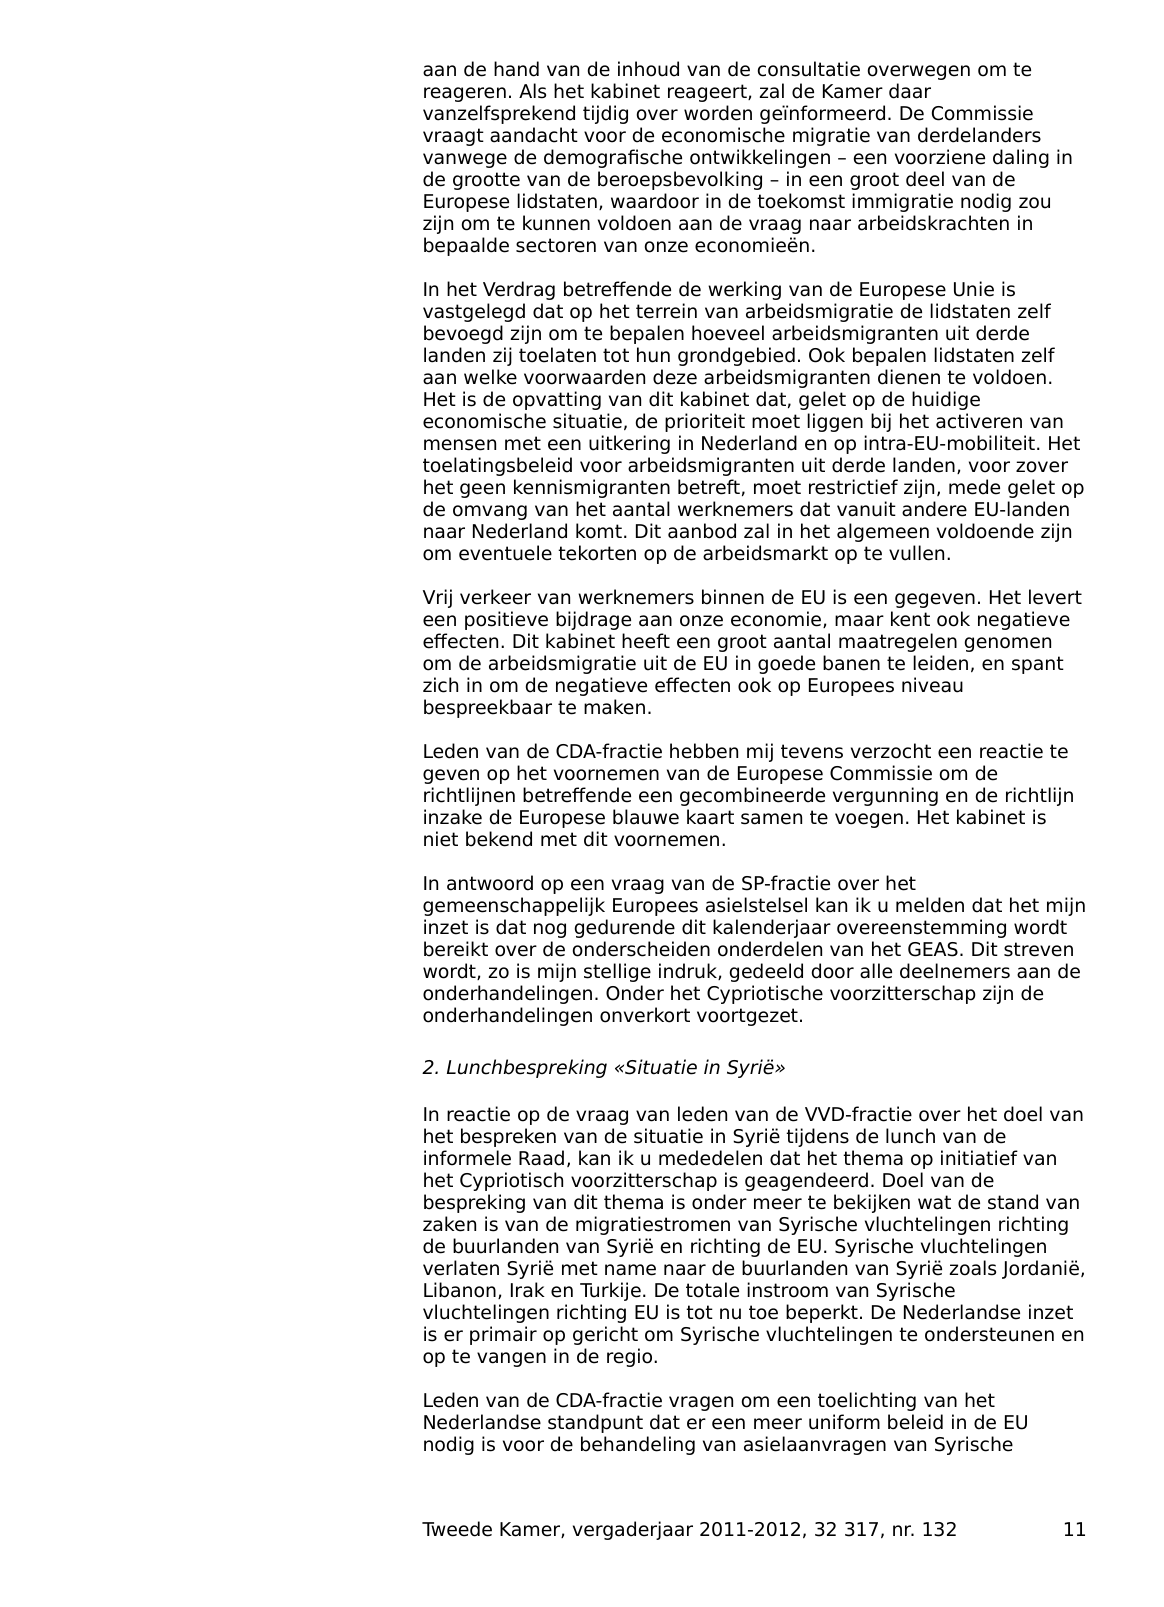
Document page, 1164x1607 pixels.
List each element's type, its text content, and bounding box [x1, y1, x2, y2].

text Vrij verkeer van werknemers binnen de EU is een gegeven. Het levert een positieve bijdrage aan onze economie, maar kent ook negatieve effecten. Dit kabinet heeft een groot aantal maatregelen genomen om de arbeidsmigratie uit de EU in goede banen te leiden, en spant zich in om de negatieve effecten ook op Europees niveau bespreekbaar te maken. [422, 587, 1087, 719]
text Leden van de CDA-fractie hebben mij tevens verzocht een reactie te geven op het voornemen van de Europese Commissie om de richtlijnen betreffende een gecombineerde vergunning en de richtlijn inzake de Europese blauwe kaart samen te voegen. Het kabinet is niet bekend met dit voornemen. [422, 741, 1087, 851]
text In het Verdrag betreffende de werking van de Europese Unie is vastgelegd dat op het terrein van arbeidsmigratie de lidstaten zelf bevoegd zijn om te bepalen hoeveel arbeidsmigranten uit derde landen zij toelaten tot hun grondgebied. Ook bepalen lidstaten zelf aan welke voorwaarden deze arbeidsmigranten dienen te voldoen. Het is de opvatting van dit kabinet dat, gelet op de huidige economische situatie, de prioriteit moet liggen bij het activeren van mensen met een uitkering in Nederland en op intra-EU-mobiliteit. Het toelatingsbeleid voor arbeidsmigranten uit derde landen, voor zover het geen kennismigranten betreft, moet restrictief zijn, mede gelet op de omvang van het aantal werknemers dat vanuit andere EU-landen naar Nederland komt. Dit aanbod zal in het algemeen voldoende zijn om eventuele tekorten op de arbeidsmarkt op te vullen. [422, 279, 1087, 565]
text aan de hand van de inhoud van de consultatie overwegen om te reageren. Als het kabinet reageert, zal de Kamer daar vanzelfsprekend tijdig over worden geïnformeerd. De Commissie vraagt aandacht voor de economische migratie van derdelanders vanwege de demografische ontwikkelingen – een voorziene daling in de grootte van de beroepsbevolking – in een groot deel van de Europese lidstaten, waardoor in de toekomst immigratie nodig zou zijn om te kunnen voldoen aan de vraag naar arbeidskrachten in bepaalde sectoren van onze economieën. [422, 59, 1087, 257]
text Leden van de CDA-fractie vragen om een toelichting van het Nederlandse standpunt dat er een meer uniform beleid in de EU nodig is voor de behandeling van asielaanvragen van Syrische [422, 1390, 1087, 1456]
text In reactie op de vraag van leden van de VVD-fractie over het doel van het bespreken van de situatie in Syrië tijdens de lunch van de informele Raad, kan ik u mededelen dat het thema op initiatief van het Cypriotisch voorzitterschap is geagendeerd. Doel van de bespreking van dit thema is onder meer te bekijken wat de stand van zaken is van de migratiestromen van Syrische vluchtelingen richting de buurlanden van Syrië en richting de EU. Syrische vluchtelingen verlaten Syrië met name naar de buurlanden van Syrië zoals Jordanië, Libanon, Irak en Turkije. De totale instroom van Syrische vluchtelingen richting EU is tot nu toe beperkt. De Nederlandse inzet is er primair op gericht om Syrische vluchtelingen te ondersteunen en op te vangen in de regio. [422, 1104, 1087, 1368]
text In antwoord op een vraag van de SP-fractie over het gemeenschappelijk Europees asielstelsel kan ik u melden dat het mijn inzet is dat nog gedurende dit kalenderjaar overeenstemming wordt bereikt over de onderscheiden onderdelen van het GEAS. Dit streven wordt, zo is mijn stellige indruk, gedeeld door alle deelnemers aan de onderhandelingen. Onder het Cypriotische voorzitterschap zijn de onderhandelingen onverkort voortgezet. [422, 873, 1087, 1027]
subtitle 2. Lunchbespreking «Situatie in Syrië» [422, 1057, 1087, 1079]
